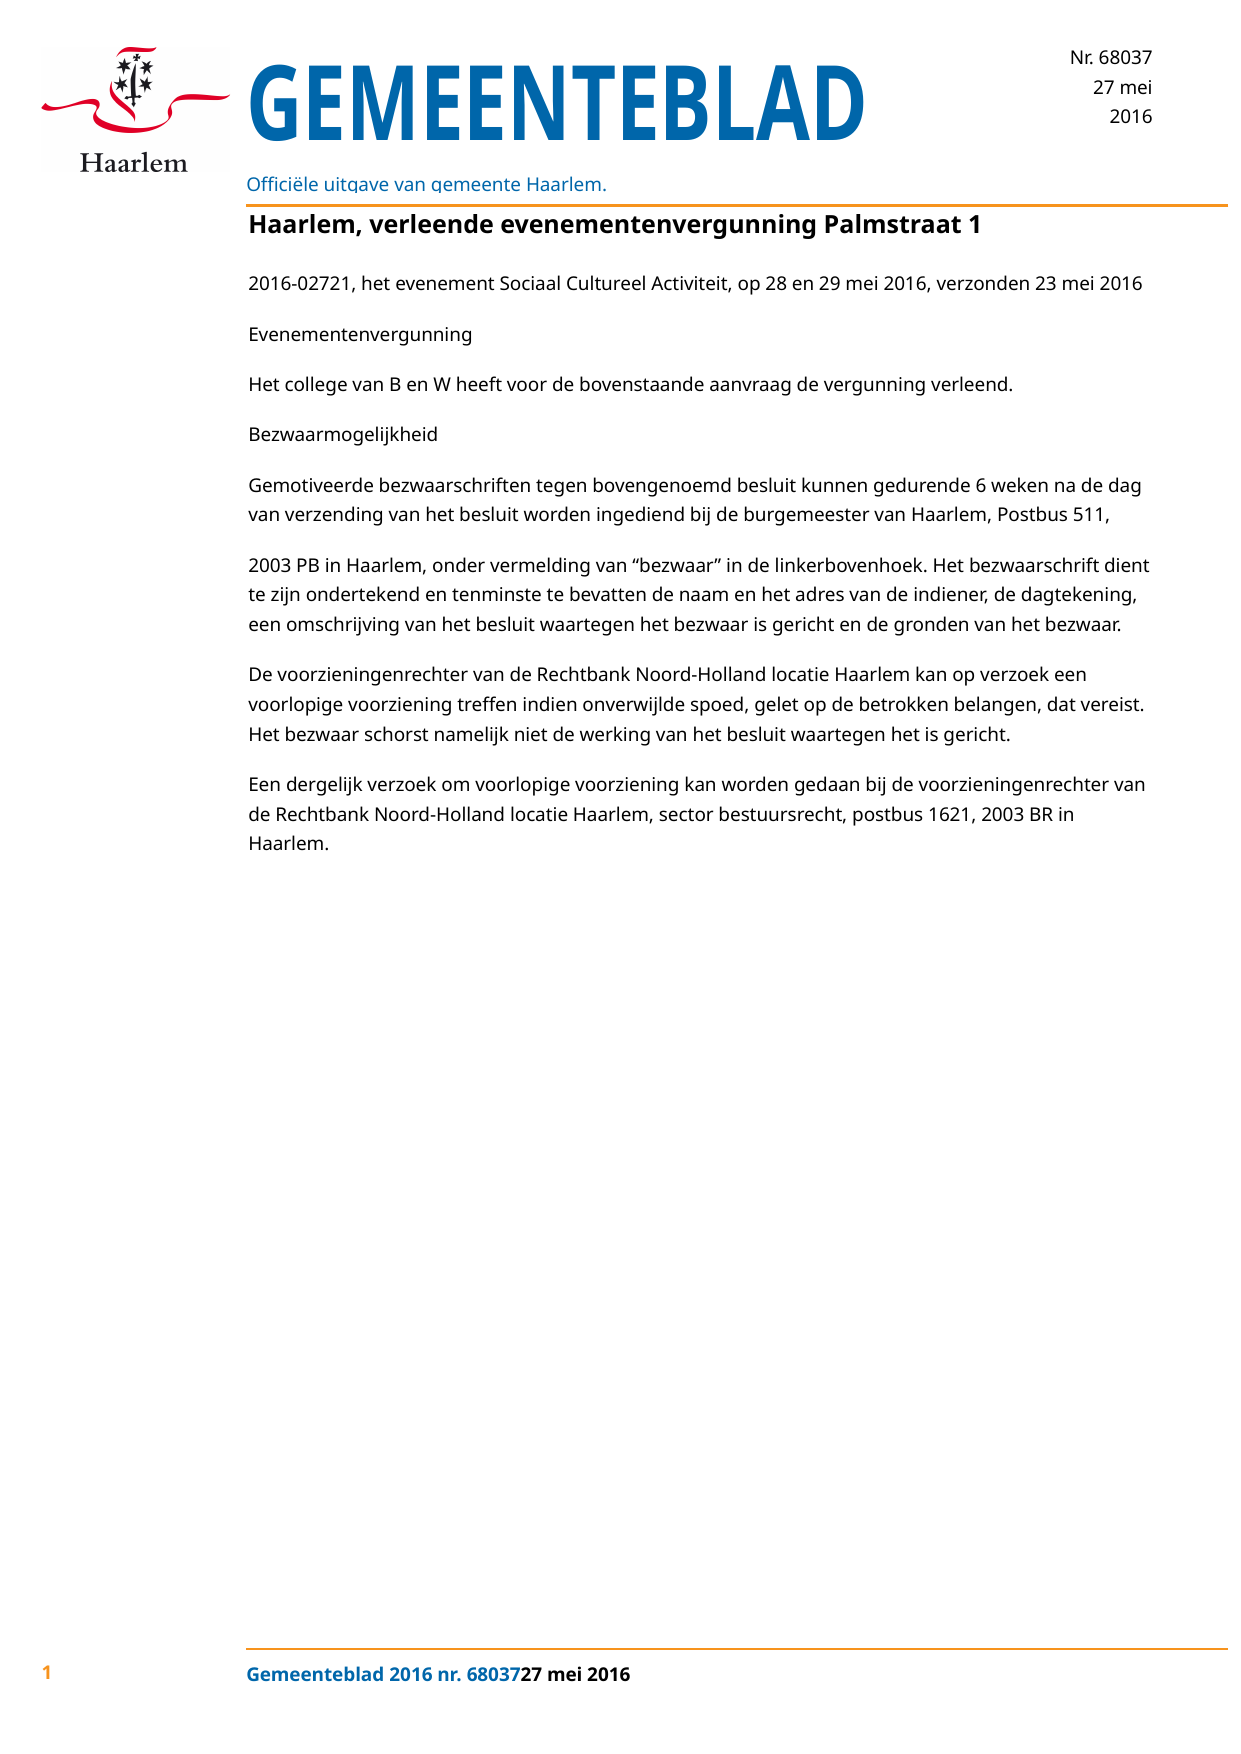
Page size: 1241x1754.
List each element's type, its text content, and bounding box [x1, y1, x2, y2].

text Gemotiveerde bezwaarschriften tegen bovengenoemd besluit kunnen gedurende 6 weken na de dag van verzending van het besluit worden ingediend bij de burgemeester van Haarlem, Postbus 511, [248, 472, 1152, 527]
text Een dergelijk verzoek om voorlopige voorziening kan worden gedaan bij de voorzieningenrechter van de Rechtbank Noord-Holland locatie Haarlem, sector bestuursrecht, postbus 1621, 2003 BR in Haarlem. [248, 771, 1152, 856]
picture [41, 47, 231, 172]
text Haarlem, verleende evenementenvergunning Palmstraat 1 [248, 207, 1152, 241]
text Bezwaarmogelijkheid [248, 422, 1152, 447]
text Het college van B en W heeft voor de bovenstaande aanvraag de vergunning verleend. [248, 371, 1152, 397]
text De voorzieningenrechter van de Rechtbank Noord-Holland locatie Haarlem kan op verzoek een voorlopige voorziening treffen indien onverwijlde spoed, gelet op de betrokken belangen, dat vereist. Het bezwaar schorst namelijk niet de werking van het besluit waartegen het is gericht. [248, 662, 1152, 746]
text 2003 PB in Haarlem, onder vermelding van “bezwaar” in de linkerbovenhoek. Het bezwaarschrift dient te zijn ondertekend en tenminste te bevatten de naam en het adres van de indiener, de dagtekening, een omschrijving van het besluit waartegen het bezwaar is gericht en de gronden van het bezwaar. [248, 552, 1152, 637]
text Evenementenvergunning [248, 321, 1152, 346]
text 2016-02721, het evenement Sociaal Cultureel Activiteit, op 28 en 29 mei 2016, verzonden 23 mei 2016 [248, 270, 1152, 296]
